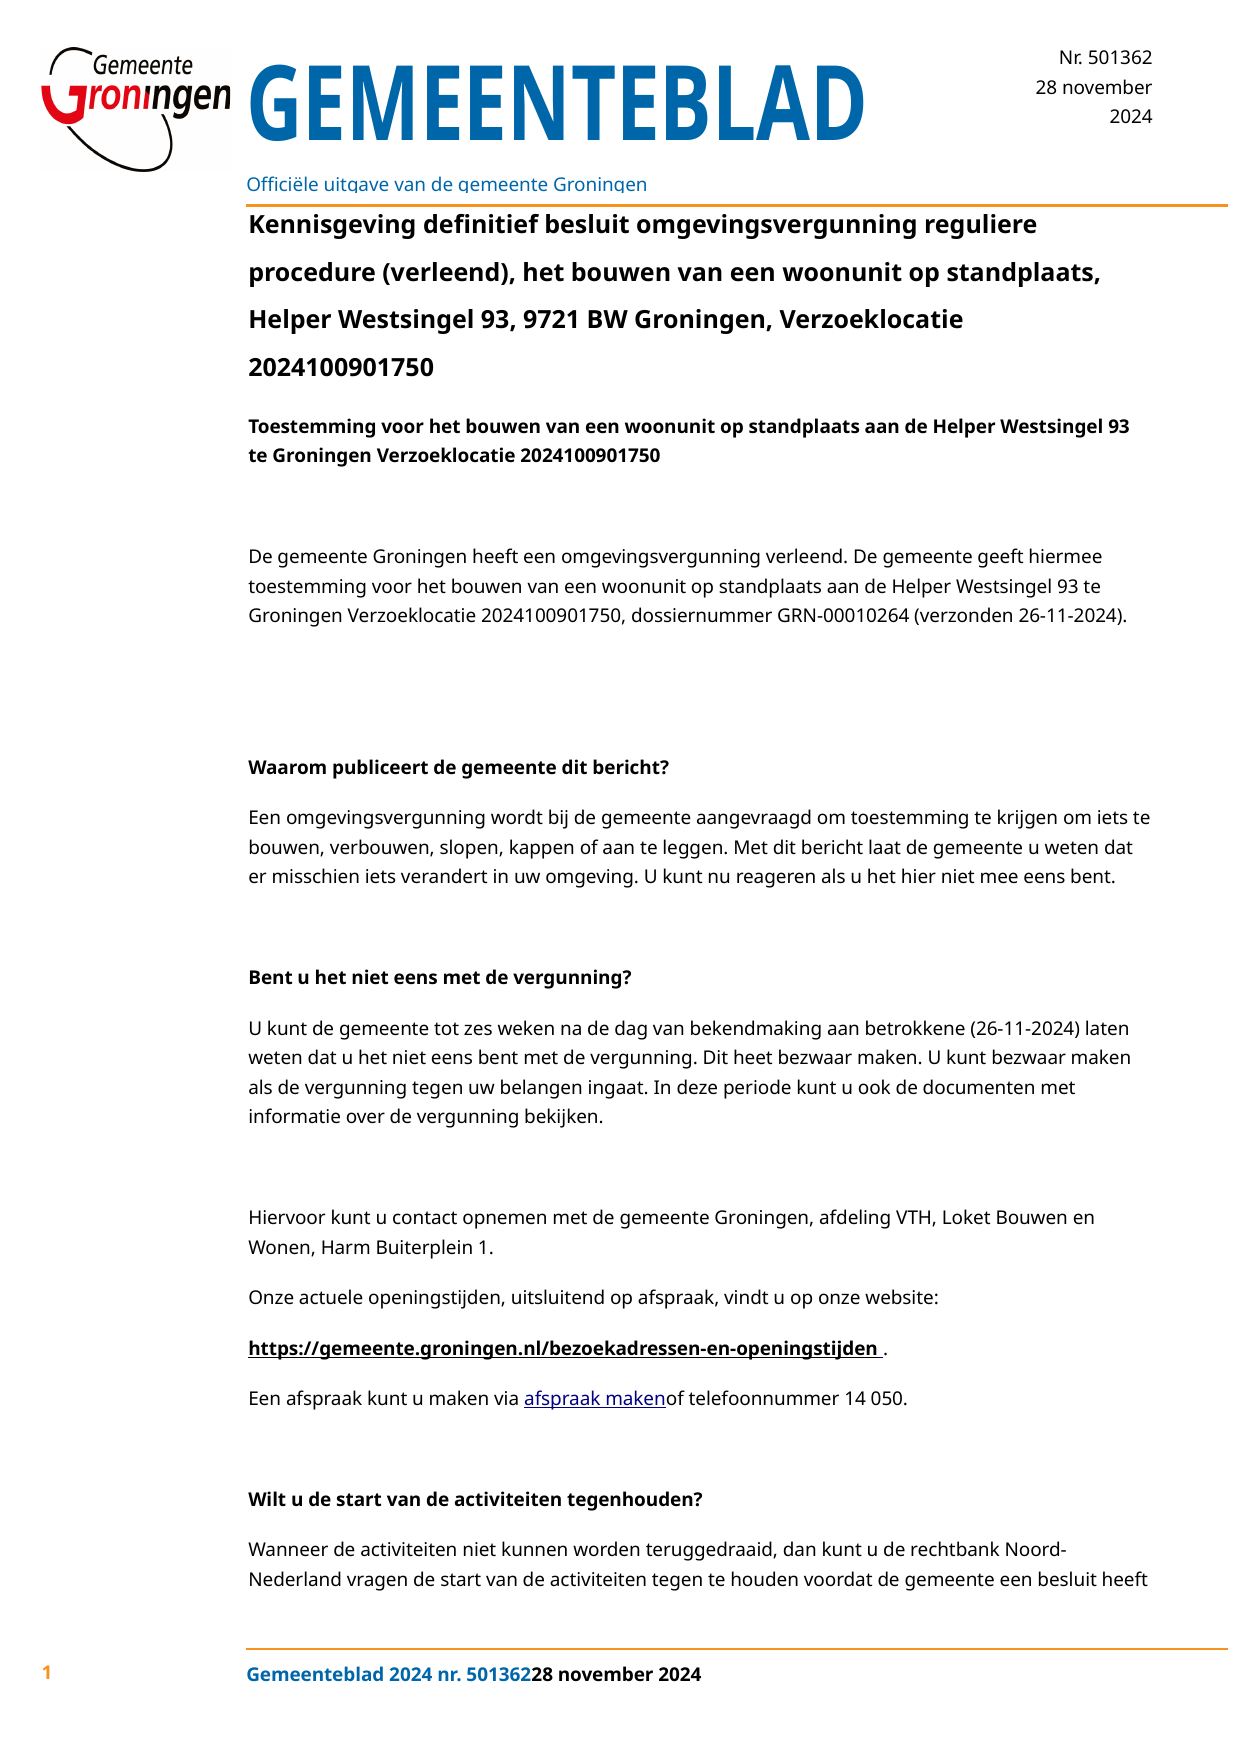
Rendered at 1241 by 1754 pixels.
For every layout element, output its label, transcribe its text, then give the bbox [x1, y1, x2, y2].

text Wilt u de start van de activiteiten tegenhouden? [248, 1486, 1152, 1512]
text Hiervoor kunt u contact opnemen met de gemeente Groningen, afdeling VTH, Loket Bouwen en Wonen, Harm Buiterplein 1. [248, 1204, 1152, 1260]
text Een omgevingsvergunning wordt bij de gemeente aangevraagd om toestemming te krijgen om iets te bouwen, verbouwen, slopen, kappen of aan te leggen. Met dit bericht laat de gemeente u weten dat er misschien iets verandert in uw omgeving. U kunt nu reageren als u het hier niet mee eens bent. [248, 804, 1152, 889]
text Kennisgeving definitief besluit omgevingsvergunning reguliere procedure (verleend), het bouwen van een woonunit op standplaats, Helper Westsingel 93, 9721 BW Groningen, Verzoeklocatie 2024100901750 [248, 207, 1152, 384]
text U kunt de gemeente tot zes weken na de dag van bekendmaking aan betrokkene (26-11-2024) laten weten dat u het niet eens bent met de vergunning. Dit heet bezwaar maken. U kunt bezwaar maken als de vergunning tegen uw belangen ingaat. In deze periode kunt u ook de documenten met informatie over de vergunning bekijken. [248, 1015, 1152, 1129]
text https://gemeente.groningen.nl/bezoekadressen-en-openingstijden . [248, 1335, 1152, 1361]
text Toestemming voor het bouwen van een woonunit op standplaats aan de Helper Westsingel 93 te Groningen Verzoeklocatie 2024100901750 [248, 413, 1152, 468]
picture [41, 47, 231, 172]
text Een afspraak kunt u maken via afspraak makenof telefoonnummer 14 050. [248, 1385, 1152, 1411]
text Onze actuele openingstijden, uitsluitend op afspraak, vindt u op onze website: [248, 1284, 1152, 1310]
text Waarom publiceert de gemeente dit bericht? [248, 754, 1152, 780]
text Wanneer de activiteiten niet kunnen worden teruggedraaid, dan kunt u de rechtbank Noord-Nederland vragen de start van de activiteiten tegen te houden voordat de gemeente een besluit heeft [248, 1536, 1152, 1592]
text Bent u het niet eens met de vergunning? [248, 964, 1152, 990]
text De gemeente Groningen heeft een omgevingsvergunning verleend. De gemeente geeft hiermee toestemming voor het bouwen van een woonunit op standplaats aan de Helper Westsingel 93 te Groningen Verzoeklocatie 2024100901750, dossiernummer GRN-00010264 (verzonden 26-11-2024). [248, 543, 1152, 628]
